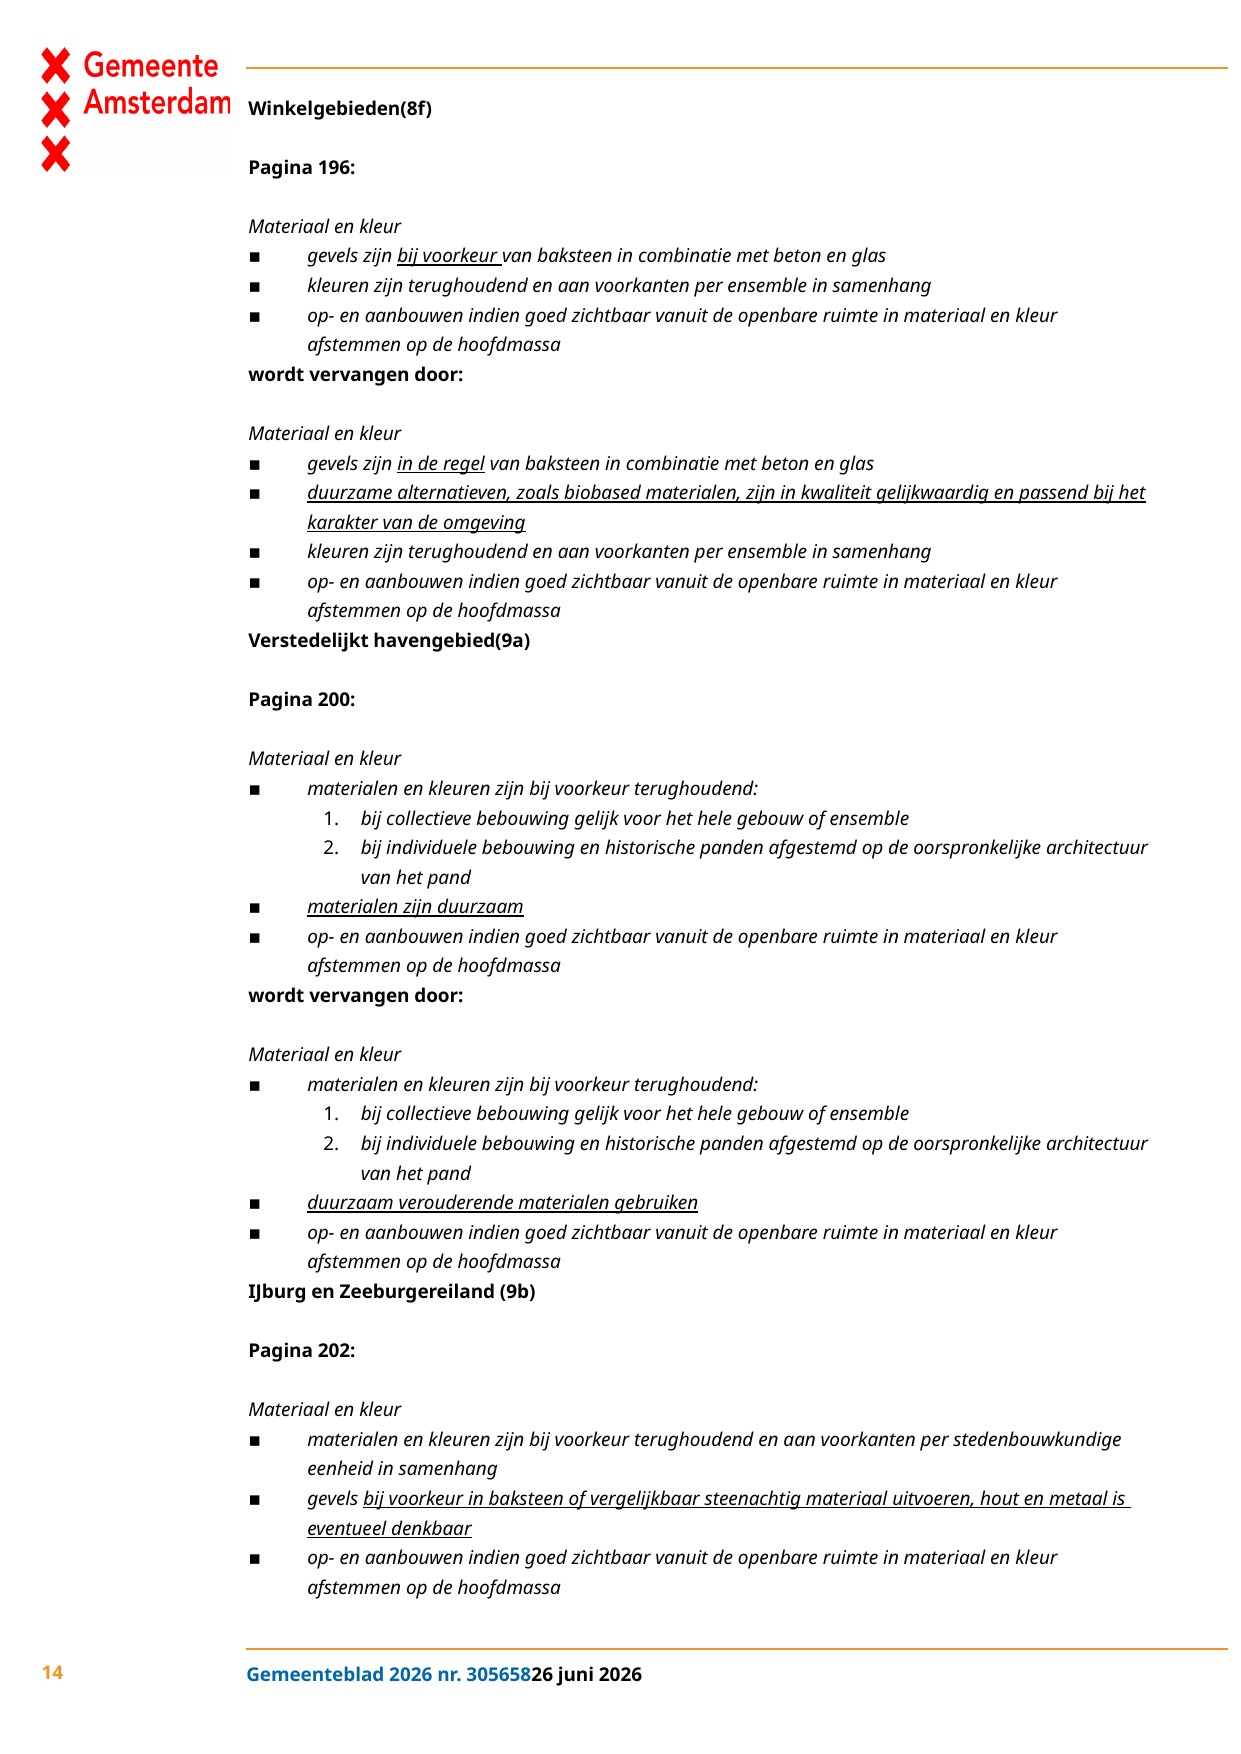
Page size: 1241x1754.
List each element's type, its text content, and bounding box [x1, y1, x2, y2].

list materialen zijn duurzaam [248, 893, 1152, 919]
list bij collectieve bebouwing gelijk voor het hele gebouw of ensemble [323, 1101, 1152, 1126]
text Pagina 200: [248, 686, 1152, 712]
list op- en aanbouwen indien goed zichtbaar vanuit de openbare ruimte in materiaal en kleur afstemmen op de hoofdmassa [248, 568, 1152, 623]
text Pagina 196: [248, 154, 1152, 180]
list bij individuele bebouwing en historische panden afgestemd op de oorspronkelijke architectuur van het pand [323, 834, 1152, 890]
list materialen en kleuren zijn bij voorkeur terughoudend en aan voorkanten per stedenbouwkundige eenheid in samenhang [248, 1426, 1152, 1481]
list bij collectieve bebouwing gelijk voor het hele gebouw of ensemble [323, 805, 1152, 831]
text Verstedelijkt havengebied(9a) [248, 627, 1152, 653]
text wordt vervangen door: [248, 361, 1152, 387]
list materialen en kleuren zijn bij voorkeur terughoudend: [248, 775, 1152, 801]
picture [41, 47, 231, 172]
text Winkelgebieden(8f) [248, 95, 1152, 121]
list op- en aanbouwen indien goed zichtbaar vanuit de openbare ruimte in materiaal en kleur afstemmen op de hoofdmassa [248, 1544, 1152, 1600]
text Materiaal en kleur [248, 420, 1152, 446]
list gevels zijn bij voorkeur van baksteen in combinatie met beton en glas [248, 243, 1152, 268]
list duurzaam verouderende materialen gebruiken [248, 1189, 1152, 1215]
text Pagina 202: [248, 1337, 1152, 1363]
list op- en aanbouwen indien goed zichtbaar vanuit de openbare ruimte in materiaal en kleur afstemmen op de hoofdmassa [248, 1219, 1152, 1274]
text IJburg en Zeeburgereiland (9b) [248, 1278, 1152, 1304]
list kleuren zijn terughoudend en aan voorkanten per ensemble in samenhang [248, 272, 1152, 298]
text wordt vervangen door: [248, 982, 1152, 1008]
text Materiaal en kleur [248, 1396, 1152, 1422]
text Materiaal en kleur [248, 213, 1152, 239]
text Materiaal en kleur [248, 1041, 1152, 1067]
list op- en aanbouwen indien goed zichtbaar vanuit de openbare ruimte in materiaal en kleur afstemmen op de hoofdmassa [248, 302, 1152, 357]
list gevels zijn in de regel van baksteen in combinatie met beton en glas [248, 450, 1152, 476]
list op- en aanbouwen indien goed zichtbaar vanuit de openbare ruimte in materiaal en kleur afstemmen op de hoofdmassa [248, 923, 1152, 978]
list materialen en kleuren zijn bij voorkeur terughoudend: [248, 1071, 1152, 1097]
list kleuren zijn terughoudend en aan voorkanten per ensemble in samenhang [248, 538, 1152, 564]
text Materiaal en kleur [248, 746, 1152, 771]
list gevels bij voorkeur in baksteen of vergelijkbaar steenachtig materiaal uitvoeren, hout en metaal is eventueel denkbaar [248, 1485, 1152, 1541]
list duurzame alternatieven, zoals biobased materialen, zijn in kwaliteit gelijkwaardig en passend bij het karakter van de omgeving [248, 479, 1152, 535]
list bij individuele bebouwing en historische panden afgestemd op de oorspronkelijke architectuur van het pand [323, 1130, 1152, 1186]
